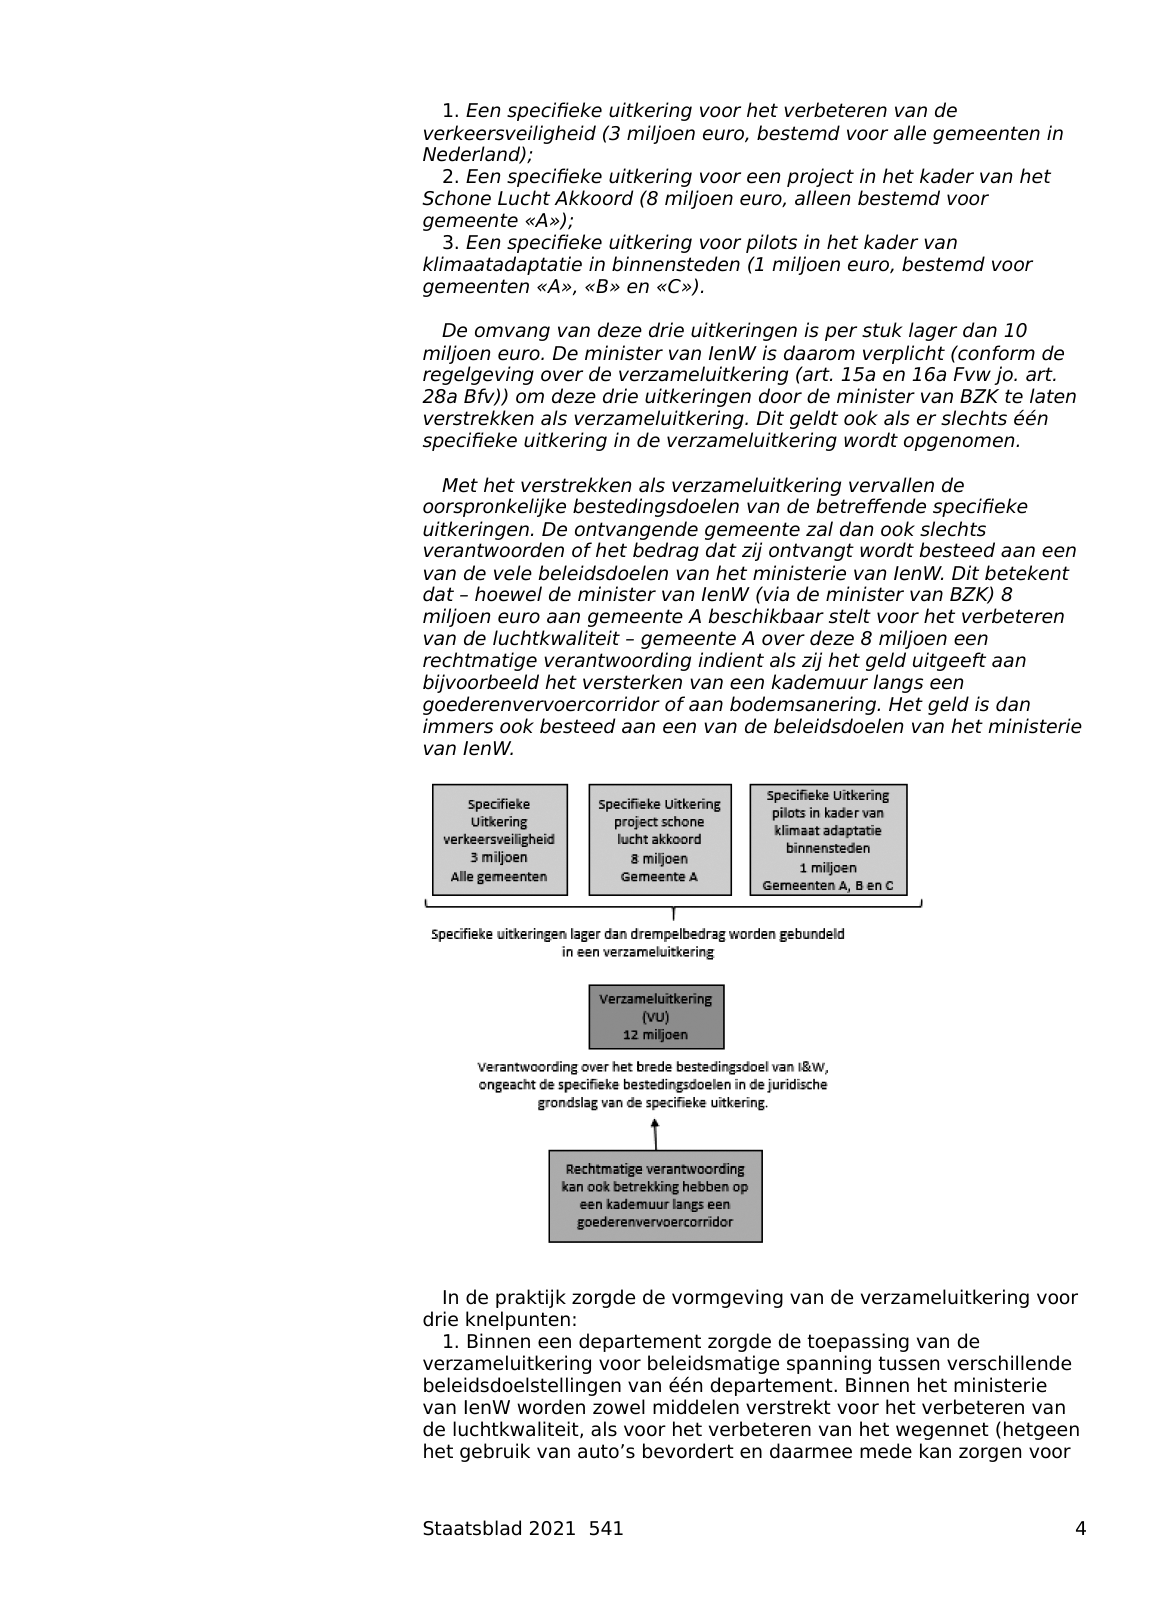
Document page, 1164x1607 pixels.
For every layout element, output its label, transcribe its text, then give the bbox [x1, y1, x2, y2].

text Met het verstrekken als verzameluitkering vervallen de oorspronkelijke bestedingsdoelen van de betreffende specifieke uitkeringen. De ontvangende gemeente zal dan ook slechts verantwoorden of het bedrag dat zij ontvangt wordt besteed aan een van de vele beleidsdoelen van het ministerie van IenW. Dit betekent dat – hoewel de minister van IenW (via de minister van BZK) 8 miljoen euro aan gemeente A beschikbaar stelt voor het verbeteren van de luchtkwaliteit – gemeente A over deze 8 miljoen een rechtmatige verantwoording indient als zij het geld uitgeeft aan bijvoorbeeld het versterken van een kademuur langs een goederenvervoercorridor of aan bodemsanering. Het geld is dan immers ook besteed aan een van de beleidsdoelen van het ministerie van IenW. [422, 474, 1087, 760]
text 1. Binnen een departement zorgde de toepassing van de verzameluitkering voor beleidsmatige spanning tussen verschillende beleidsdoelstellingen van één departement. Binnen het ministerie van IenW worden zowel middelen verstrekt voor het verbeteren van de luchtkwaliteit, als voor het verbeteren van het wegennet (hetgeen het gebruik van auto’s bevordert en daarmee mede kan zorgen voor [422, 1331, 1087, 1463]
text 2. Een specifieke uitkering voor een project in het kader van het Schone Lucht Akkoord (8 miljoen euro, alleen bestemd voor gemeente «A»); [422, 166, 1087, 232]
text 1. Een specifieke uitkering voor het verbeteren van de verkeersveiligheid (3 miljoen euro, bestemd voor alle gemeenten in Nederland); [422, 100, 1087, 166]
text De omvang van deze drie uitkeringen is per stuk lager dan 10 miljoen euro. De minister van IenW is daarom verplicht (conform de regelgeving over de verzameluitkering (art. 15a en 16a Fvw jo. art. 28a Bfv)) om deze drie uitkeringen door de minister van BZK te laten verstrekken als verzameluitkering. Dit geldt ook als er slechts één specifieke uitkering in de verzameluitkering wordt opgenomen. [422, 320, 1087, 452]
picture [422, 782, 925, 1243]
text In de praktijk zorgde de vormgeving van de verzameluitkering voor drie knelpunten: [422, 1287, 1087, 1331]
text 3. Een specifieke uitkering voor pilots in het kader van klimaatadaptatie in binnensteden (1 miljoen euro, bestemd voor gemeenten «A», «B» en «C»). [422, 232, 1087, 298]
